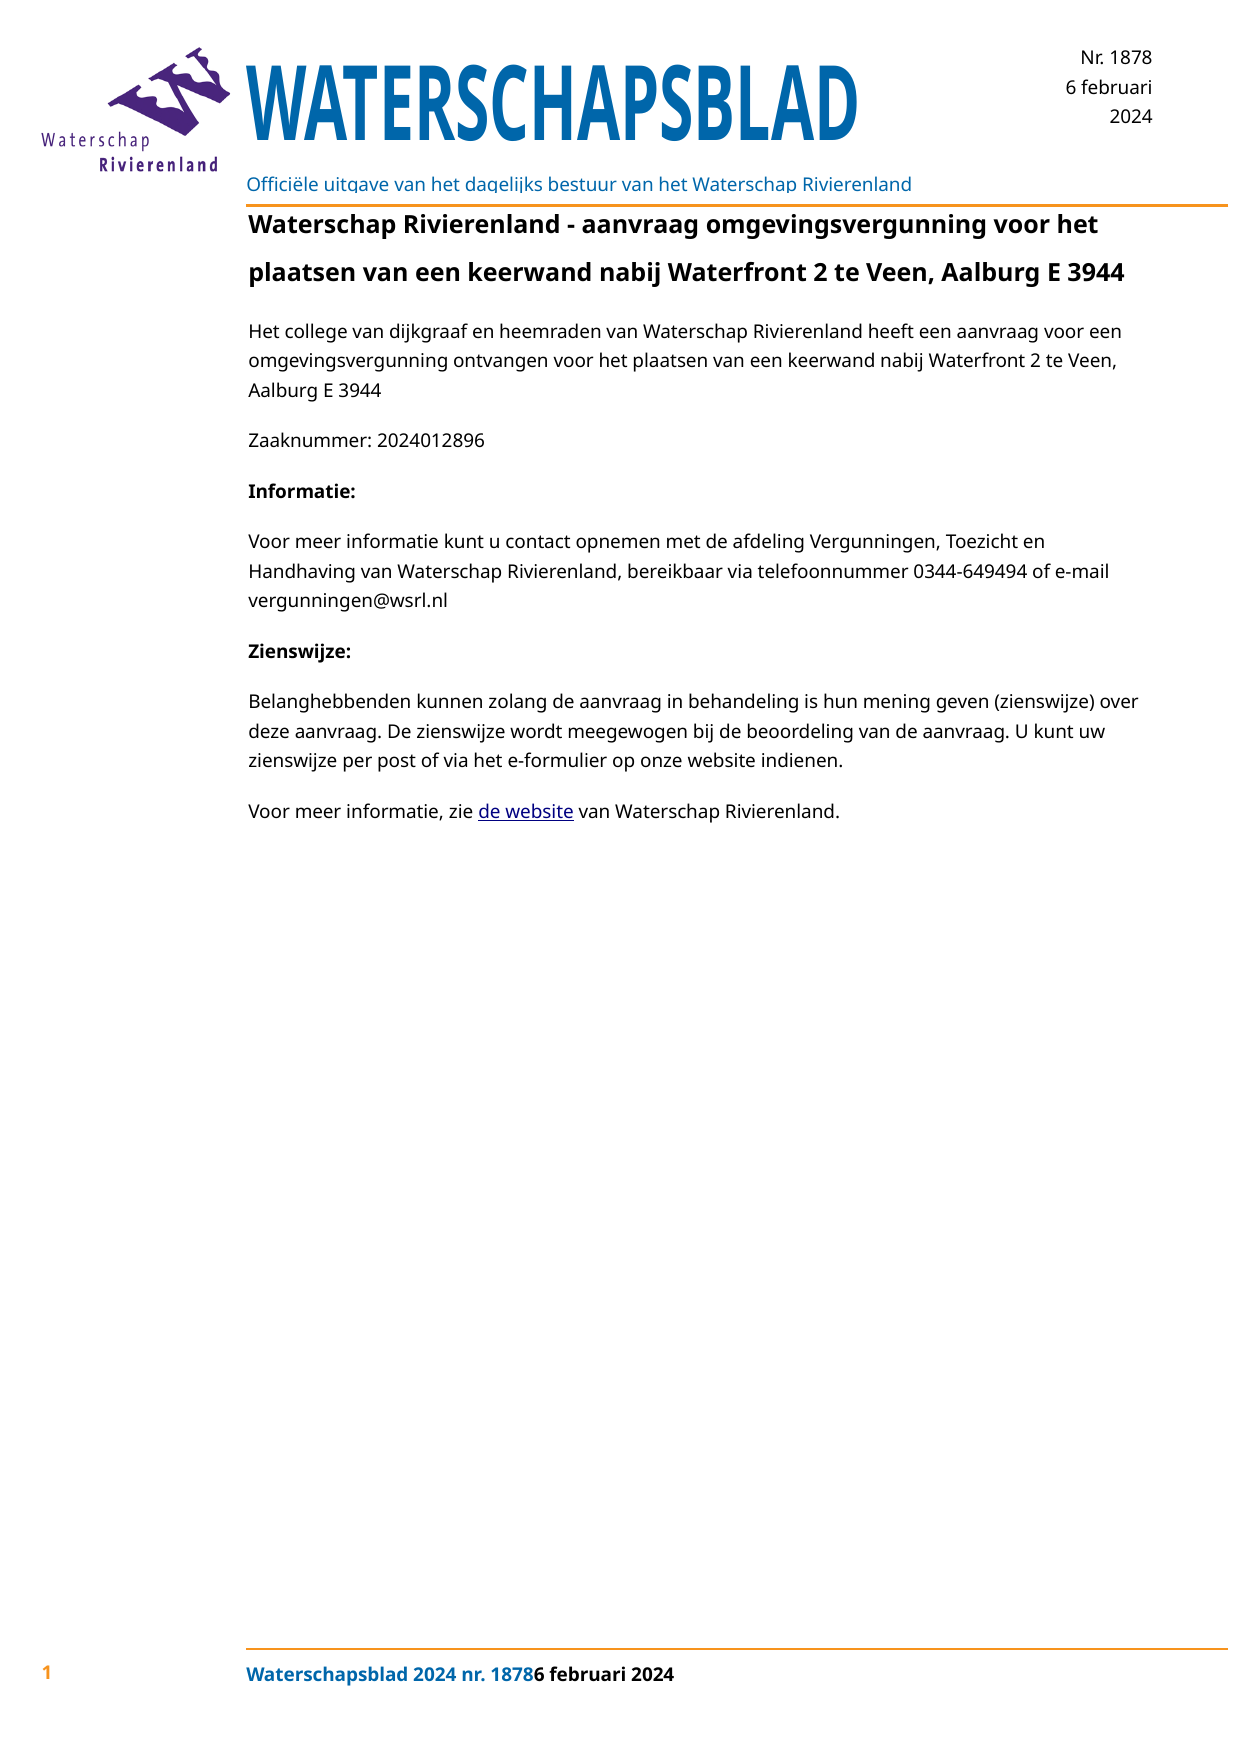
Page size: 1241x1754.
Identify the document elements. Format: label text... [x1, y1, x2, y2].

text Voor meer informatie kunt u contact opnemen met de afdeling Vergunningen, Toezicht en Handhaving van Waterschap Rivierenland, bereikbaar via telefoonnummer 0344-649494 of e-mail vergunningen@wsrl.nl [248, 528, 1152, 613]
text Waterschap Rivierenland - aanvraag omgevingsvergunning voor het plaatsen van een keerwand nabij Waterfront 2 te Veen, Aalburg E 3944 [248, 207, 1152, 288]
text Belanghebbenden kunnen zolang de aanvraag in behandeling is hun mening geven (zienswijze) over deze aanvraag. De zienswijze wordt meegewogen bij de beoordeling van de aanvraag. U kunt uw zienswijze per post of via het e-formulier op onze website indienen. [248, 688, 1152, 773]
text Zienswijze: [248, 638, 1152, 664]
text Informatie: [248, 478, 1152, 504]
text Zaaknummer: 2024012896 [248, 427, 1152, 453]
text Het college van dijkgraaf en heemraden van Waterschap Rivierenland heeft een aanvraag voor een omgevingsvergunning ontvangen voor het plaatsen van een keerwand nabij Waterfront 2 te Veen, Aalburg E 3944 [248, 318, 1152, 403]
text Voor meer informatie, zie de website van Waterschap Rivierenland. [248, 798, 1152, 824]
picture [41, 47, 231, 172]
